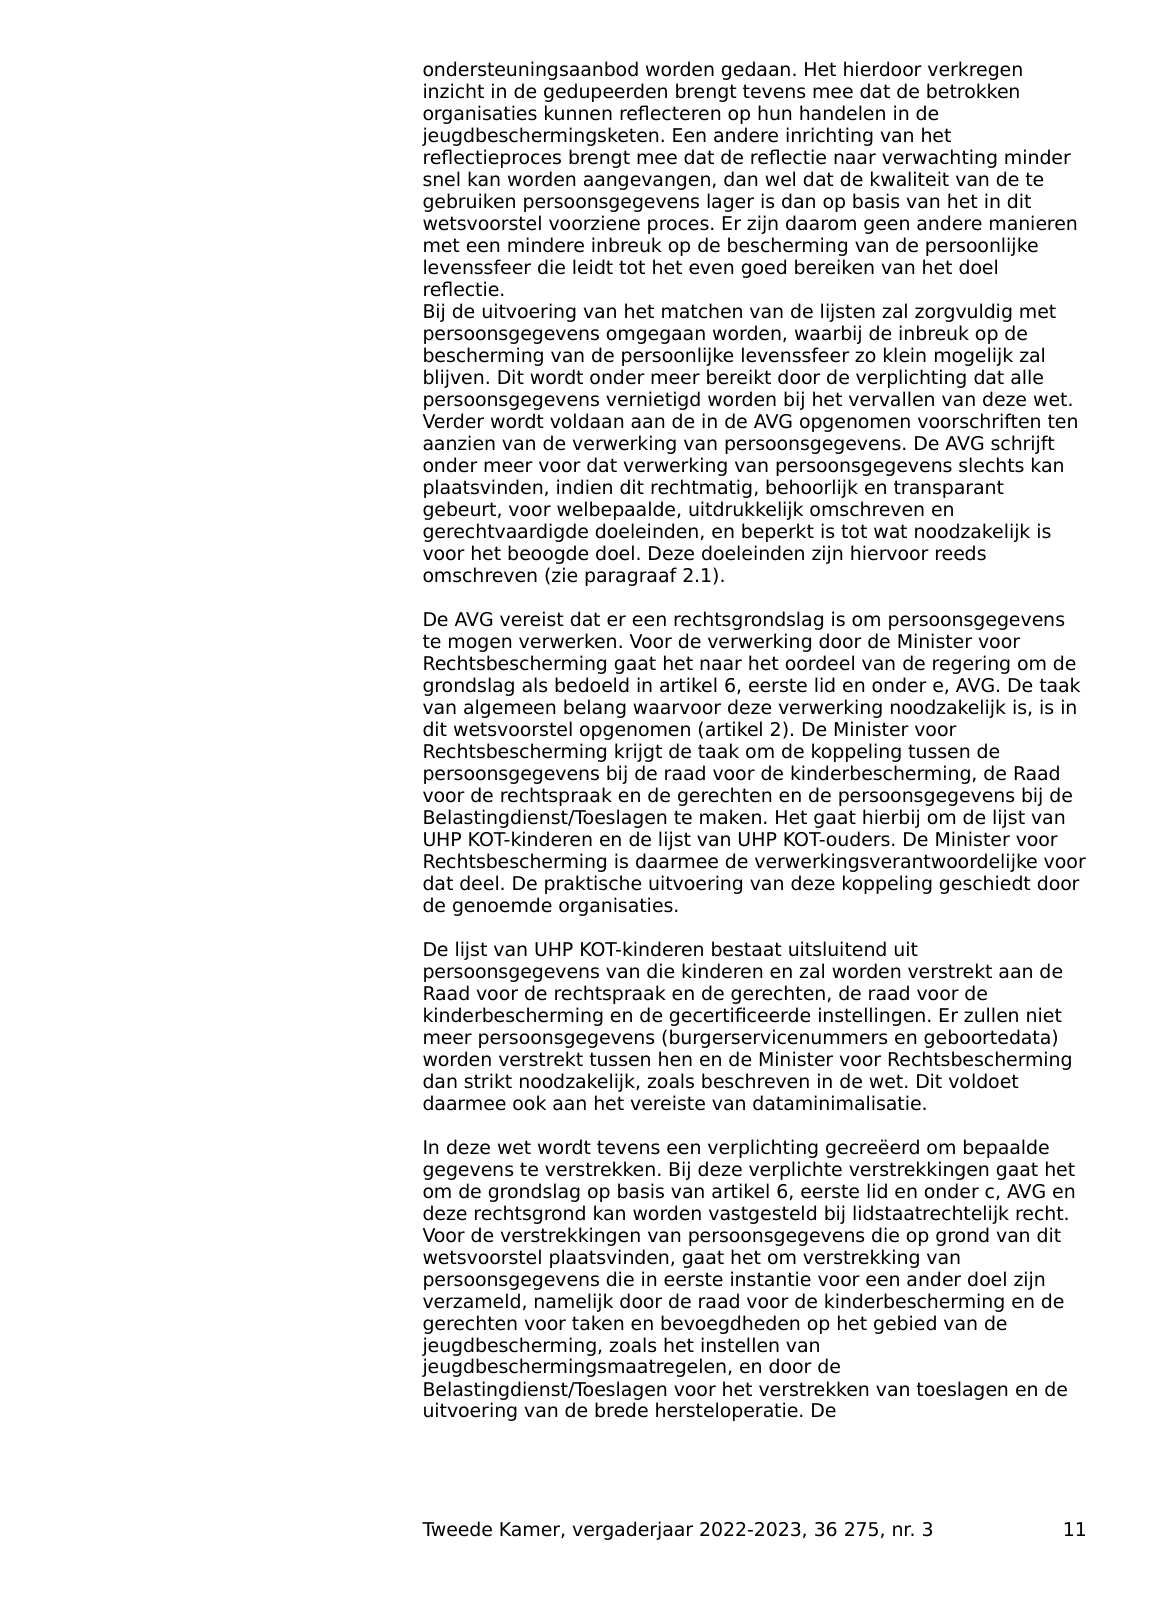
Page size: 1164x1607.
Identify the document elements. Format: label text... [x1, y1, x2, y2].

text Verder wordt voldaan aan de in de AVG opgenomen voorschriften ten aanzien van de verwerking van persoonsgegevens. De AVG schrijft onder meer voor dat verwerking van persoonsgegevens slechts kan plaatsvinden, indien dit rechtmatig, behoorlijk en transparant gebeurt, voor welbepaalde, uitdrukkelijk omschreven en gerechtvaardigde doeleinden, en beperkt is tot wat noodzakelijk is voor het beoogde doel. Deze doeleinden zijn hiervoor reeds omschreven (zie paragraaf 2.1). [422, 411, 1087, 587]
text ondersteuningsaanbod worden gedaan. Het hierdoor verkregen inzicht in de gedupeerden brengt tevens mee dat de betrokken organisaties kunnen reflecteren op hun handelen in de jeugdbeschermingsketen. Een andere inrichting van het reflectieproces brengt mee dat de reflectie naar verwachting minder snel kan worden aangevangen, dan wel dat de kwaliteit van de te gebruiken persoonsgegevens lager is dan op basis van het in dit wetsvoorstel voorziene proces. Er zijn daarom geen andere manieren met een mindere inbreuk op de bescherming van de persoonlijke levenssfeer die leidt tot het even goed bereiken van het doel reflectie. [422, 59, 1087, 301]
text In deze wet wordt tevens een verplichting gecreëerd om bepaalde gegevens te verstrekken. Bij deze verplichte verstrekkingen gaat het om de grondslag op basis van artikel 6, eerste lid en onder c, AVG en deze rechtsgrond kan worden vastgesteld bij lidstaatrechtelijk recht. Voor de verstrekkingen van persoonsgegevens die op grond van dit wetsvoorstel plaatsvinden, gaat het om verstrekking van persoonsgegevens die in eerste instantie voor een ander doel zijn verzameld, namelijk door de raad voor de kinderbescherming en de gerechten voor taken en bevoegdheden op het gebied van de jeugdbescherming, zoals het instellen van jeugdbeschermingsmaatregelen, en door de Belastingdienst/Toeslagen voor het verstrekken van toeslagen en de uitvoering van de brede hersteloperatie. De [422, 1137, 1087, 1422]
text De AVG vereist dat er een rechtsgrondslag is om persoonsgegevens te mogen verwerken. Voor de verwerking door de Minister voor Rechtsbescherming gaat het naar het oordeel van de regering om de grondslag als bedoeld in artikel 6, eerste lid en onder e, AVG. De taak van algemeen belang waarvoor deze verwerking noodzakelijk is, is in dit wetsvoorstel opgenomen (artikel 2). De Minister voor Rechtsbescherming krijgt de taak om de koppeling tussen de persoonsgegevens bij de raad voor de kinderbescherming, de Raad voor de rechtspraak en de gerechten en de persoonsgegevens bij de Belastingdienst/Toeslagen te maken. Het gaat hierbij om de lijst van UHP KOT-kinderen en de lijst van UHP KOT-ouders. De Minister voor Rechtsbescherming is daarmee de verwerkingsverantwoordelijke voor dat deel. De praktische uitvoering van deze koppeling geschiedt door de genoemde organisaties. [422, 609, 1087, 916]
text Bij de uitvoering van het matchen van de lijsten zal zorgvuldig met persoonsgegevens omgegaan worden, waarbij de inbreuk op de bescherming van de persoonlijke levenssfeer zo klein mogelijk zal blijven. Dit wordt onder meer bereikt door de verplichting dat alle persoonsgegevens vernietigd worden bij het vervallen van deze wet. [422, 301, 1087, 411]
text De lijst van UHP KOT-kinderen bestaat uitsluitend uit persoonsgegevens van die kinderen en zal worden verstrekt aan de Raad voor de rechtspraak en de gerechten, de raad voor de kinderbescherming en de gecertificeerde instellingen. Er zullen niet meer persoonsgegevens (burgerservicenummers en geboortedata) worden verstrekt tussen hen en de Minister voor Rechtsbescherming dan strikt noodzakelijk, zoals beschreven in de wet. Dit voldoet daarmee ook aan het vereiste van dataminimalisatie. [422, 939, 1087, 1114]
